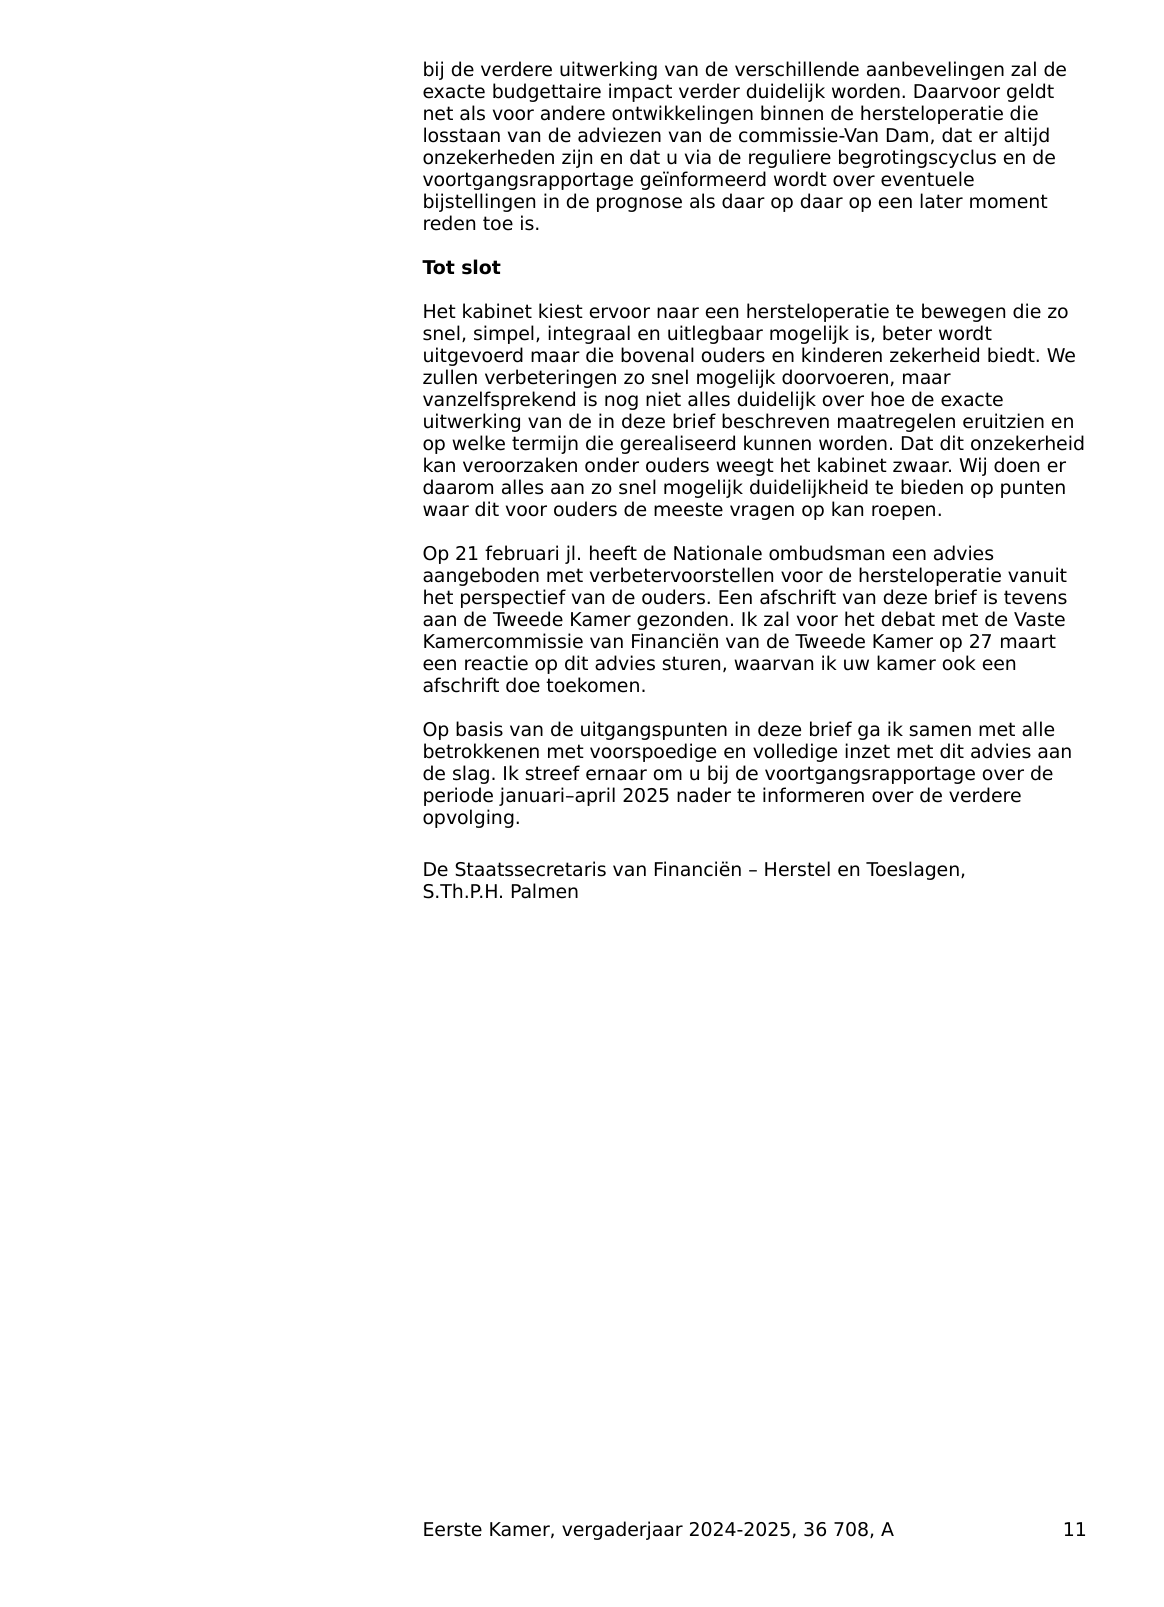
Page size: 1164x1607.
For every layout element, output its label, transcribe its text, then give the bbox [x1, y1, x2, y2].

text Het kabinet kiest ervoor naar een hersteloperatie te bewegen die zo snel, simpel, integraal en uitlegbaar mogelijk is, beter wordt uitgevoerd maar die bovenal ouders en kinderen zekerheid biedt. We zullen verbeteringen zo snel mogelijk doorvoeren, maar vanzelfsprekend is nog niet alles duidelijk over hoe de exacte uitwerking van de in deze brief beschreven maatregelen eruitzien en op welke termijn die gerealiseerd kunnen worden. Dat dit onzekerheid kan veroorzaken onder ouders weegt het kabinet zwaar. Wij doen er daarom alles aan zo snel mogelijk duidelijkheid te bieden op punten waar dit voor ouders de meeste vragen op kan roepen. [422, 301, 1087, 521]
text Op basis van de uitgangspunten in deze brief ga ik samen met alle betrokkenen met voorspoedige en volledige inzet met dit advies aan de slag. Ik streef ernaar om u bij de voortgangsrapportage over de periode januari–april 2025 nader te informeren over de verdere opvolging. [422, 719, 1087, 829]
text Op 21 februari jl. heeft de Nationale ombudsman een advies aangeboden met verbetervoorstellen voor de hersteloperatie vanuit het perspectief van de ouders. Een afschrift van deze brief is tevens aan de Tweede Kamer gezonden. Ik zal voor het debat met de Vaste Kamercommissie van Financiën van de Tweede Kamer op 27 maart een reactie op dit advies sturen, waarvan ik uw kamer ook een afschrift doe toekomen. [422, 543, 1087, 697]
text De Staatssecretaris van Financiën – Herstel en Toeslagen, S.Th.P.H. Palmen [422, 859, 1087, 903]
subtitle Tot slot [422, 257, 1087, 279]
text bij de verdere uitwerking van de verschillende aanbevelingen zal de exacte budgettaire impact verder duidelijk worden. Daarvoor geldt net als voor andere ontwikkelingen binnen de hersteloperatie die losstaan van de adviezen van de commissie-Van Dam, dat er altijd onzekerheden zijn en dat u via de reguliere begrotingscyclus en de voortgangsrapportage geïnformeerd wordt over eventuele bijstellingen in de prognose als daar op daar op een later moment reden toe is. [422, 59, 1087, 235]
